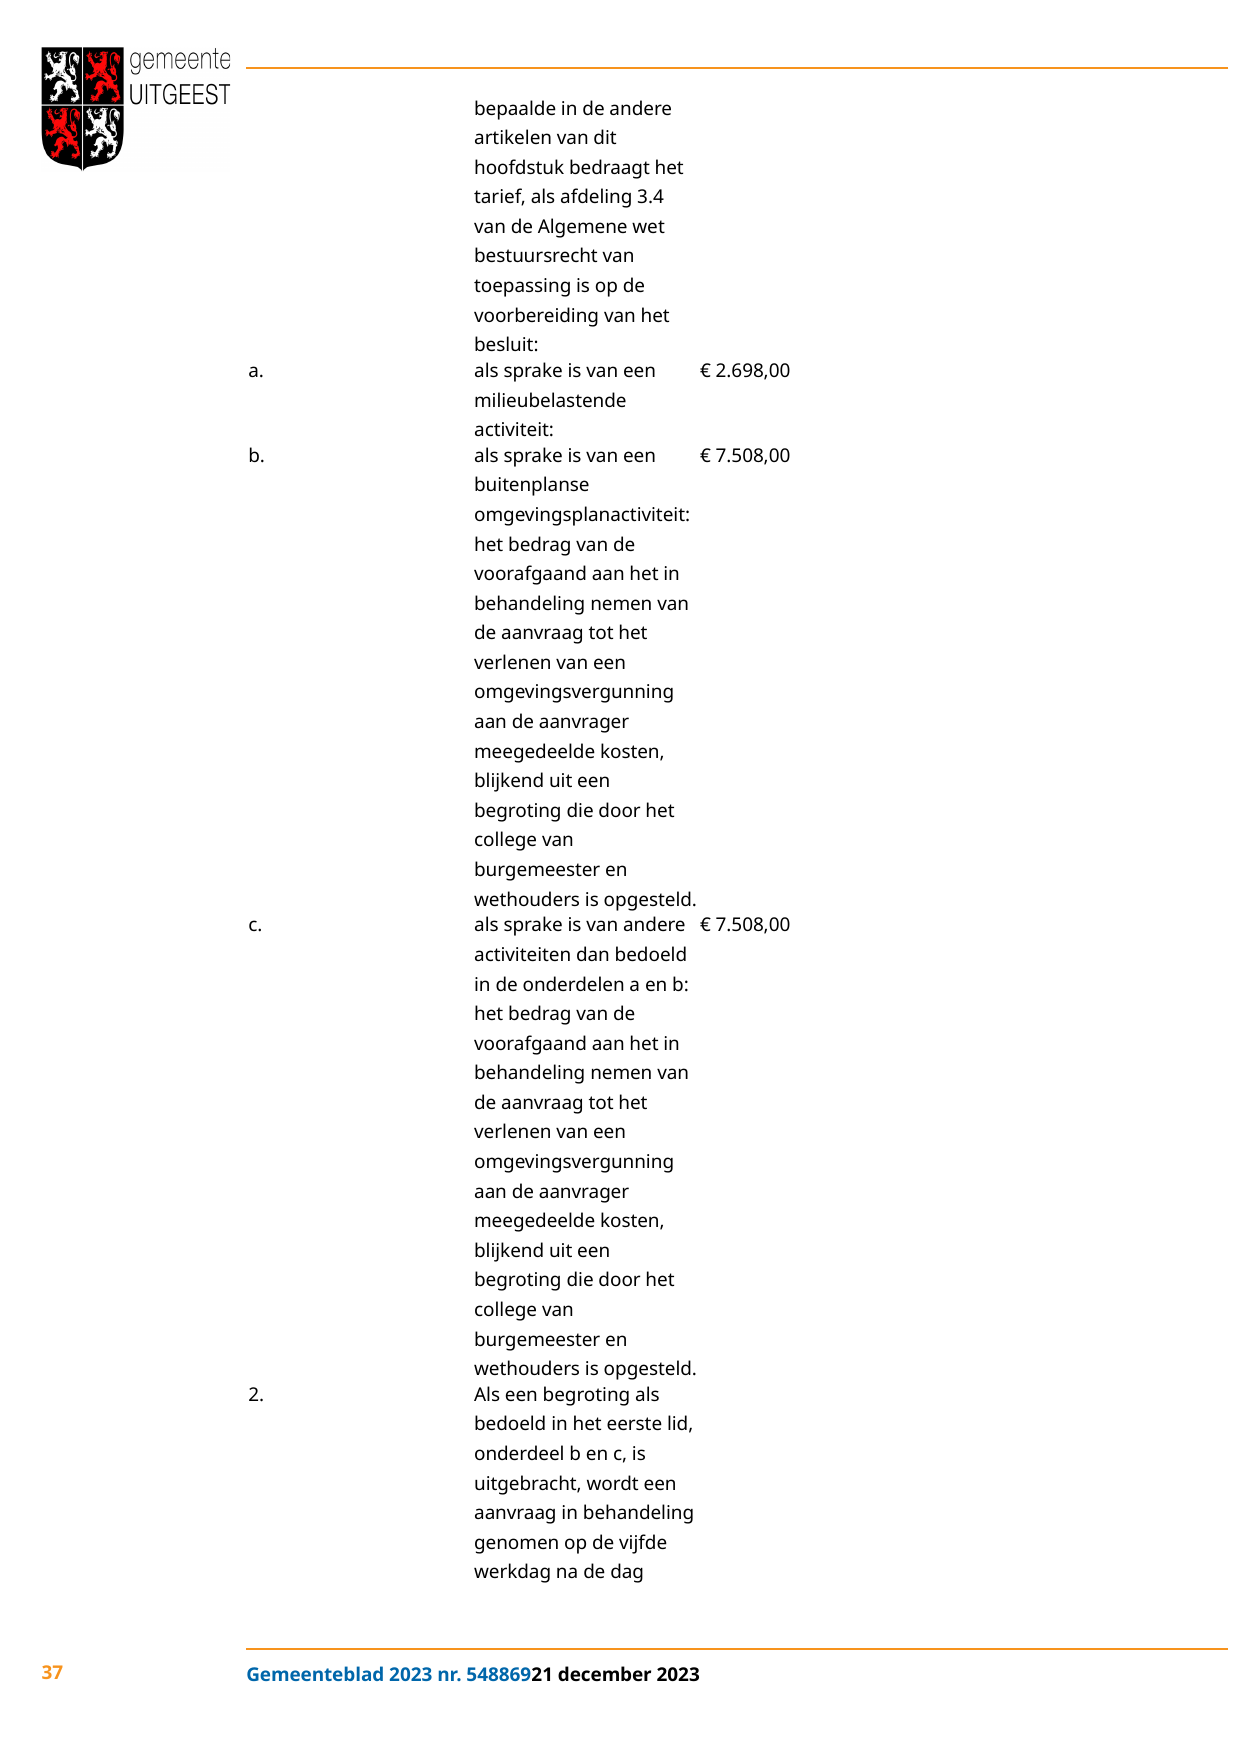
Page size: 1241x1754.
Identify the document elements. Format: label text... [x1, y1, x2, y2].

table_cell [700, 95, 926, 357]
table_cell als sprake is van andere activiteiten dan bedoeld in de onderdelen a en b: het bedrag van de voorafgaand aan het in behandeling nemen van de aanvraag tot het verlenen van een omgevingsvergunning aan de aanvrager meegedeelde kosten, blijkend uit een begroting die door het college van burgemeester en wethouders is opgesteld. [474, 912, 700, 1381]
table_cell als sprake is van een buitenplanse omgevingsplanactiviteit: het bedrag van de voorafgaand aan het in behandeling nemen van de aanvraag tot het verlenen van een omgevingsvergunning aan de aanvrager meegedeelde kosten, blijkend uit een begroting die door het college van burgemeester en wethouders is opgesteld. [474, 442, 700, 912]
table_cell [926, 1381, 1152, 1584]
table_cell c. [248, 912, 474, 1381]
table_cell € 7.508,00 [700, 442, 926, 912]
picture [41, 47, 231, 172]
table_cell [700, 1381, 926, 1584]
table_cell € 2.698,00 [700, 357, 926, 442]
table_cell b. [248, 442, 474, 912]
table_cell [926, 442, 1152, 912]
table_cell € 7.508,00 [700, 912, 926, 1381]
table_cell [248, 95, 474, 357]
table_cell [926, 357, 1152, 442]
table_cell Als een begroting als bedoeld in het eerste lid, onderdeel b en c, is uitgebracht, wordt een aanvraag in behandeling genomen op de vijfde werkdag na de dag [474, 1381, 700, 1584]
table_cell a. [248, 357, 474, 442]
table_cell 2. [248, 1381, 474, 1584]
table_cell bepaalde in de andere artikelen van dit hoofdstuk bedraagt het tarief, als afdeling 3.4 van de Algemene wet bestuursrecht van toepassing is op de voorbereiding van het besluit: [474, 95, 700, 357]
table_cell [926, 95, 1152, 357]
table_cell [926, 912, 1152, 1381]
table_cell als sprake is van een milieubelastende activiteit: [474, 357, 700, 442]
